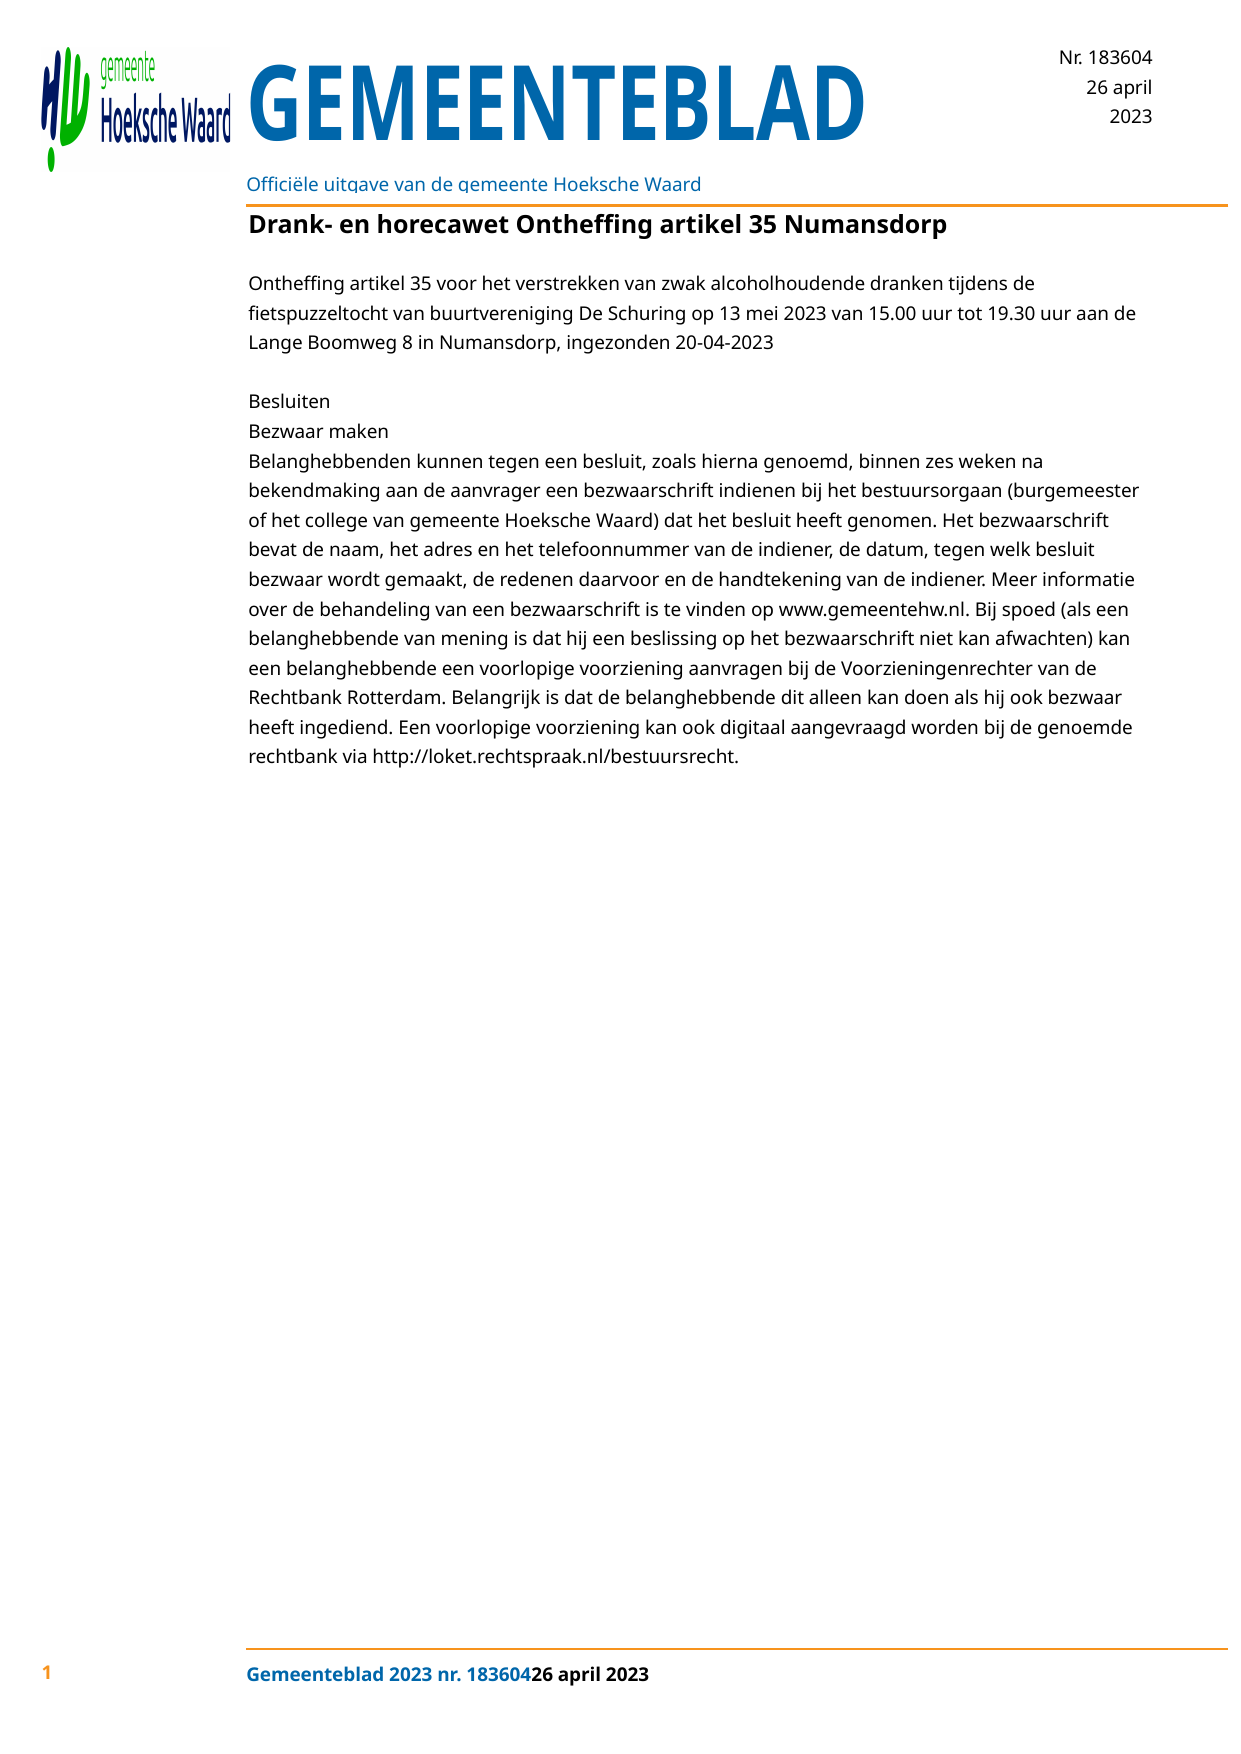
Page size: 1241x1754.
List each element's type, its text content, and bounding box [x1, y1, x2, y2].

text Bezwaar maken [248, 418, 1152, 444]
text Besluiten [248, 389, 1152, 414]
text Belanghebbenden kunnen tegen een besluit, zoals hierna genoemd, binnen zes weken na bekendmaking aan de aanvrager een bezwaarschrift indienen bij het bestuursorgaan (burgemeester of het college van gemeente Hoeksche Waard) dat het besluit heeft genomen. Het bezwaarschrift bevat de naam, het adres en het telefoonnummer van de indiener, de datum, tegen welk besluit bezwaar wordt gemaakt, de redenen daarvoor en de handtekening van de indiener. Meer informatie over de behandeling van een bezwaarschrift is te vinden op www.gemeentehw.nl. Bij spoed (als een belanghebbende van mening is dat hij een beslissing op het bezwaarschrift niet kan afwachten) kan een belanghebbende een voorlopige voorziening aanvragen bij de Voorzieningenrechter van de Rechtbank Rotterdam. Belangrijk is dat de belanghebbende dit alleen kan doen als hij ook bezwaar heeft ingediend. Een voorlopige voorziening kan ook digitaal aangevraagd worden bij de genoemde rechtbank via http://loket.rechtspraak.nl/bestuursrecht. [248, 448, 1152, 769]
picture [41, 47, 231, 172]
text Ontheffing artikel 35 voor het verstrekken van zwak alcoholhoudende dranken tijdens de fietspuzzeltocht van buurtvereniging De Schuring op 13 mei 2023 van 15.00 uur tot 19.30 uur aan de Lange Boomweg 8 in Numansdorp, ingezonden 20-04-2023 [248, 270, 1152, 355]
text Drank- en horecawet Ontheffing artikel 35 Numansdorp [248, 207, 1152, 241]
